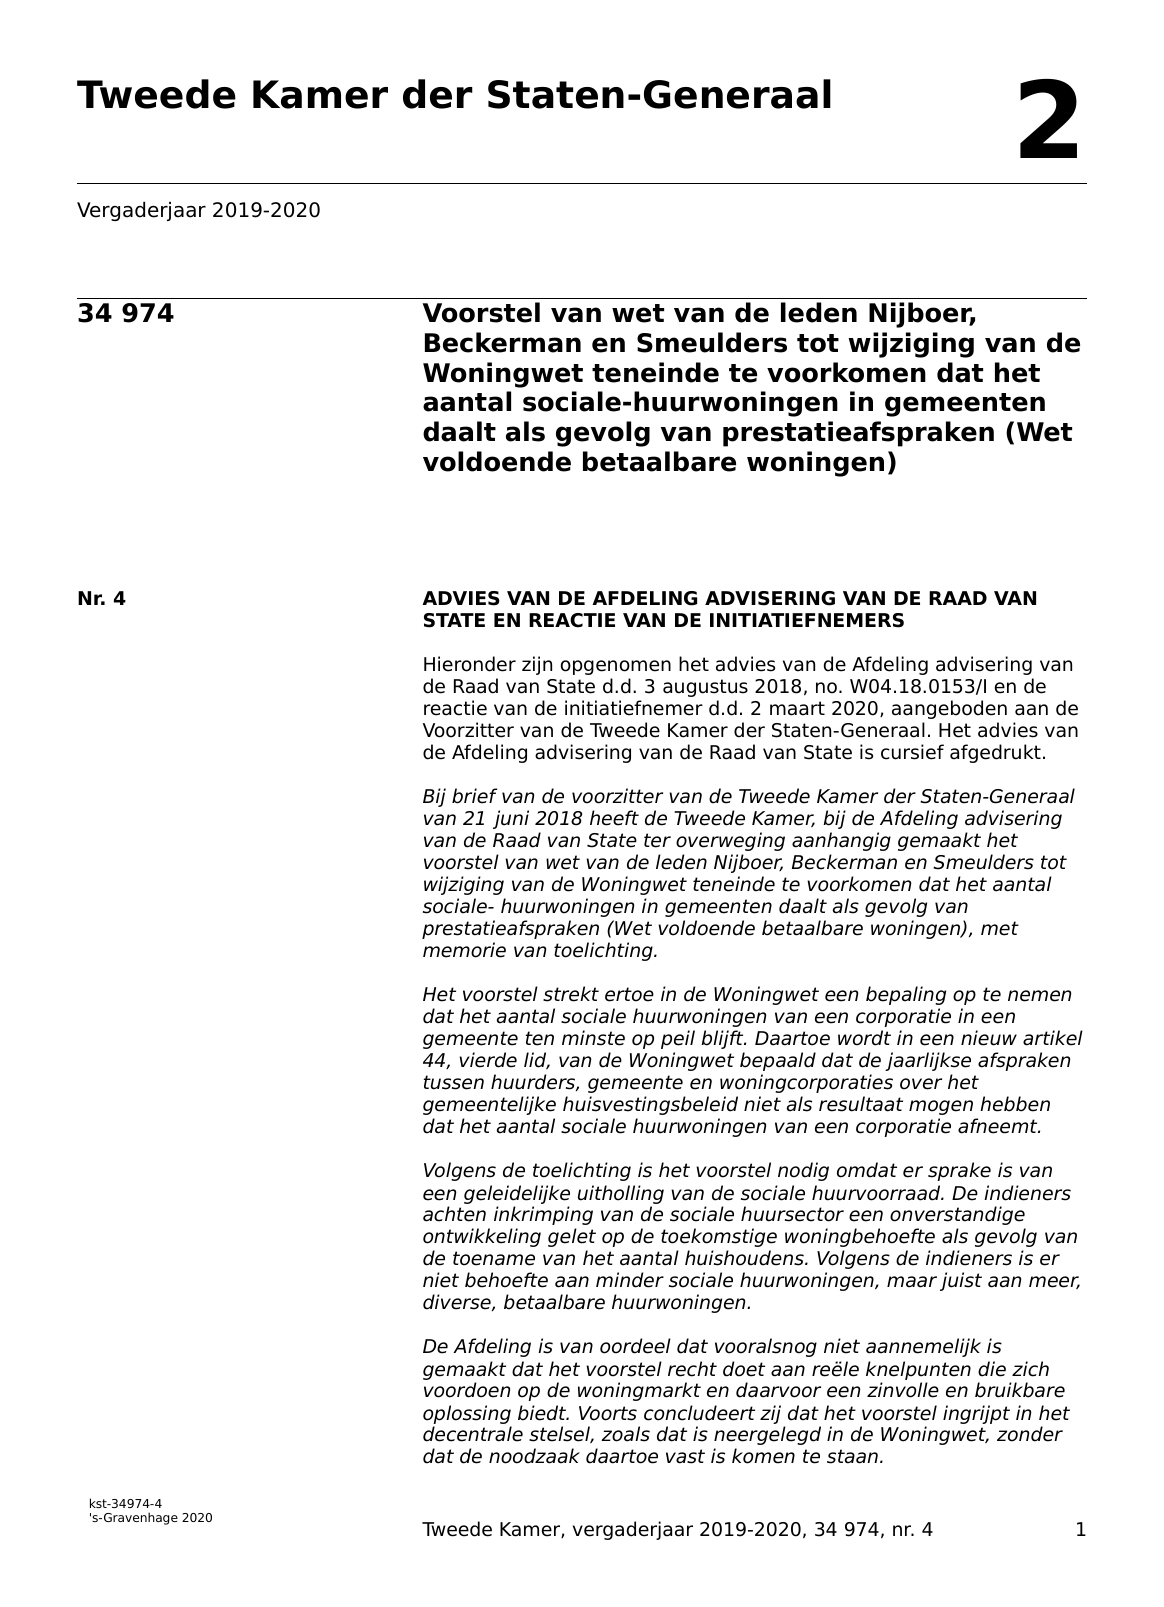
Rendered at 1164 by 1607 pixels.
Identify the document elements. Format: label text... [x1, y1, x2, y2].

text Bij brief van de voorzitter van de Tweede Kamer der Staten-Generaal van 21 juni 2018 heeft de Tweede Kamer, bij de Afdeling advisering van de Raad van State ter overweging aanhangig gemaakt het voorstel van wet van de leden Nijboer, Beckerman en Smeulders tot wijziging van de Woningwet teneinde te voorkomen dat het aantal sociale- huurwoningen in gemeenten daalt als gevolg van prestatieafspraken (Wet voldoende betaalbare woningen), met memorie van toelichting. [422, 786, 1087, 962]
text De Afdeling is van oordeel dat vooralsnog niet aannemelijk is gemaakt dat het voorstel recht doet aan reële knelpunten die zich voordoen op de woningmarkt en daarvoor een zinvolle en bruikbare oplossing biedt. Voorts concludeert zij dat het voorstel ingrijpt in het decentrale stelsel, zoals dat is neergelegd in de Woningwet, zonder dat de noodzaak daartoe vast is komen te staan. [422, 1336, 1087, 1468]
text Hieronder zijn opgenomen het advies van de Afdeling advisering van de Raad van State d.d. 3 augustus 2018, no. W04.18.0153/I en de reactie van de initiatiefnemer d.d. 2 maart 2020, aangeboden aan de Voorzitter van de Tweede Kamer der Staten-Generaal. Het advies van de Afdeling advisering van de Raad van State is cursief afgedrukt. [422, 654, 1087, 764]
text Volgens de toelichting is het voorstel nodig omdat er sprake is van een geleidelijke uitholling van de sociale huurvoorraad. De indieners achten inkrimping van de sociale huursector een onverstandige ontwikkeling gelet op de toekomstige woningbehoefte als gevolg van de toename van het aantal huishoudens. Volgens de indieners is er niet behoefte aan minder sociale huurwoningen, maar juist aan meer, diverse, betaalbare huurwoningen. [422, 1160, 1087, 1314]
table_cell Vergaderjaar 2019-2020 [77, 184, 1087, 298]
text Het voorstel strekt ertoe in de Woningwet een bepaling op te nemen dat het aantal sociale huurwoningen van een corporatie in een gemeente ten minste op peil blijft. Daartoe wordt in een nieuw artikel 44, vierde lid, van de Woningwet bepaald dat de jaarlijkse afspraken tussen huurders, gemeente en woningcorporaties over het gemeentelijke huisvestingsbeleid niet als resultaat mogen hebben dat het aantal sociale huurwoningen van een corporatie afneemt. [422, 984, 1087, 1138]
subtitle 34 974 Voorstel van wet van de leden Nijboer, Beckerman en Smeulders tot wijziging van de Woningwet teneinde te voorkomen dat het aantal sociale-huurwoningen in gemeenten daalt als gevolg van prestatieafspraken (Wet voldoende betaalbare woningen) [77, 299, 1087, 477]
table_header 2 [886, 59, 1087, 183]
subtitle Nr. 4 ADVIES VAN DE AFDELING ADVISERING VAN DE RAAD VAN STATE EN REACTIE VAN DE INITIATIEFNEMERS [77, 588, 1087, 632]
text 's-Gravenhage 2020 [88, 1511, 323, 1525]
table_header Tweede Kamer der Staten-Generaal [77, 59, 886, 183]
text kst-34974-4 [88, 1497, 323, 1511]
